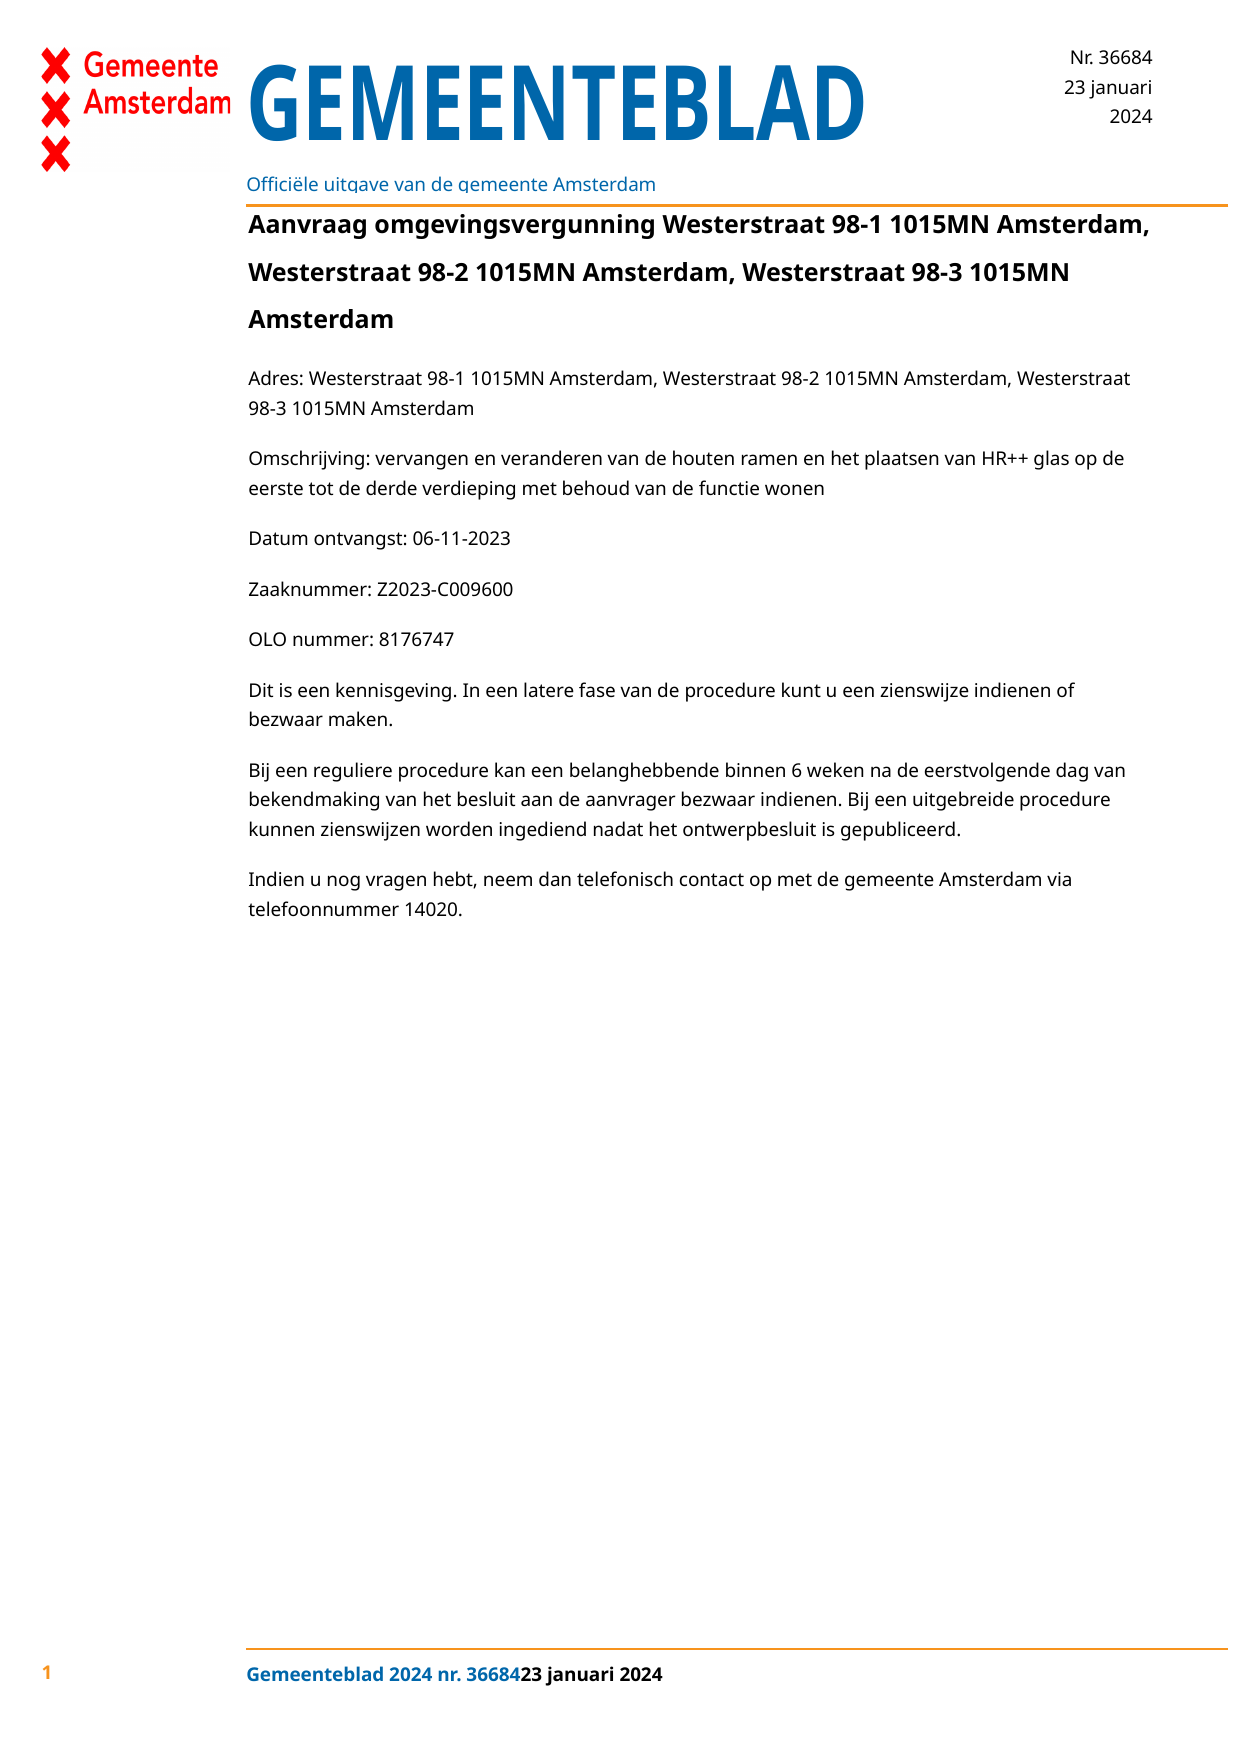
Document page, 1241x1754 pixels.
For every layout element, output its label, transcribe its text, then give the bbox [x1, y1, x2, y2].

text OLO nummer: 8176747 [248, 626, 1152, 652]
text Indien u nog vragen hebt, neem dan telefonisch contact op met de gemeente Amsterdam via telefoonnummer 14020. [248, 866, 1152, 922]
picture [41, 47, 231, 172]
text Datum ontvangst: 06-11-2023 [248, 526, 1152, 551]
text Zaaknummer: Z2023-C009600 [248, 576, 1152, 602]
text Adres: Westerstraat 98-1 1015MN Amsterdam, Westerstraat 98-2 1015MN Amsterdam, Westerstraat 98-3 1015MN Amsterdam [248, 366, 1152, 421]
text Aanvraag omgevingsvergunning Westerstraat 98-1 1015MN Amsterdam, Westerstraat 98-2 1015MN Amsterdam, Westerstraat 98-3 1015MN Amsterdam [248, 207, 1152, 336]
text Dit is een kennisgeving. In een latere fase van de procedure kunt u een zienswijze indienen of bezwaar maken. [248, 677, 1152, 732]
text Omschrijving: vervangen en veranderen van de houten ramen en het plaatsen van HR++ glas op de eerste tot de derde verdieping met behoud van de functie wonen [248, 446, 1152, 501]
text Bij een reguliere procedure kan een belanghebbende binnen 6 weken na de eerstvolgende dag van bekendmaking van het besluit aan de aanvrager bezwaar indienen. Bij een uitgebreide procedure kunnen zienswijzen worden ingediend nadat het ontwerpbesluit is gepubliceerd. [248, 757, 1152, 842]
